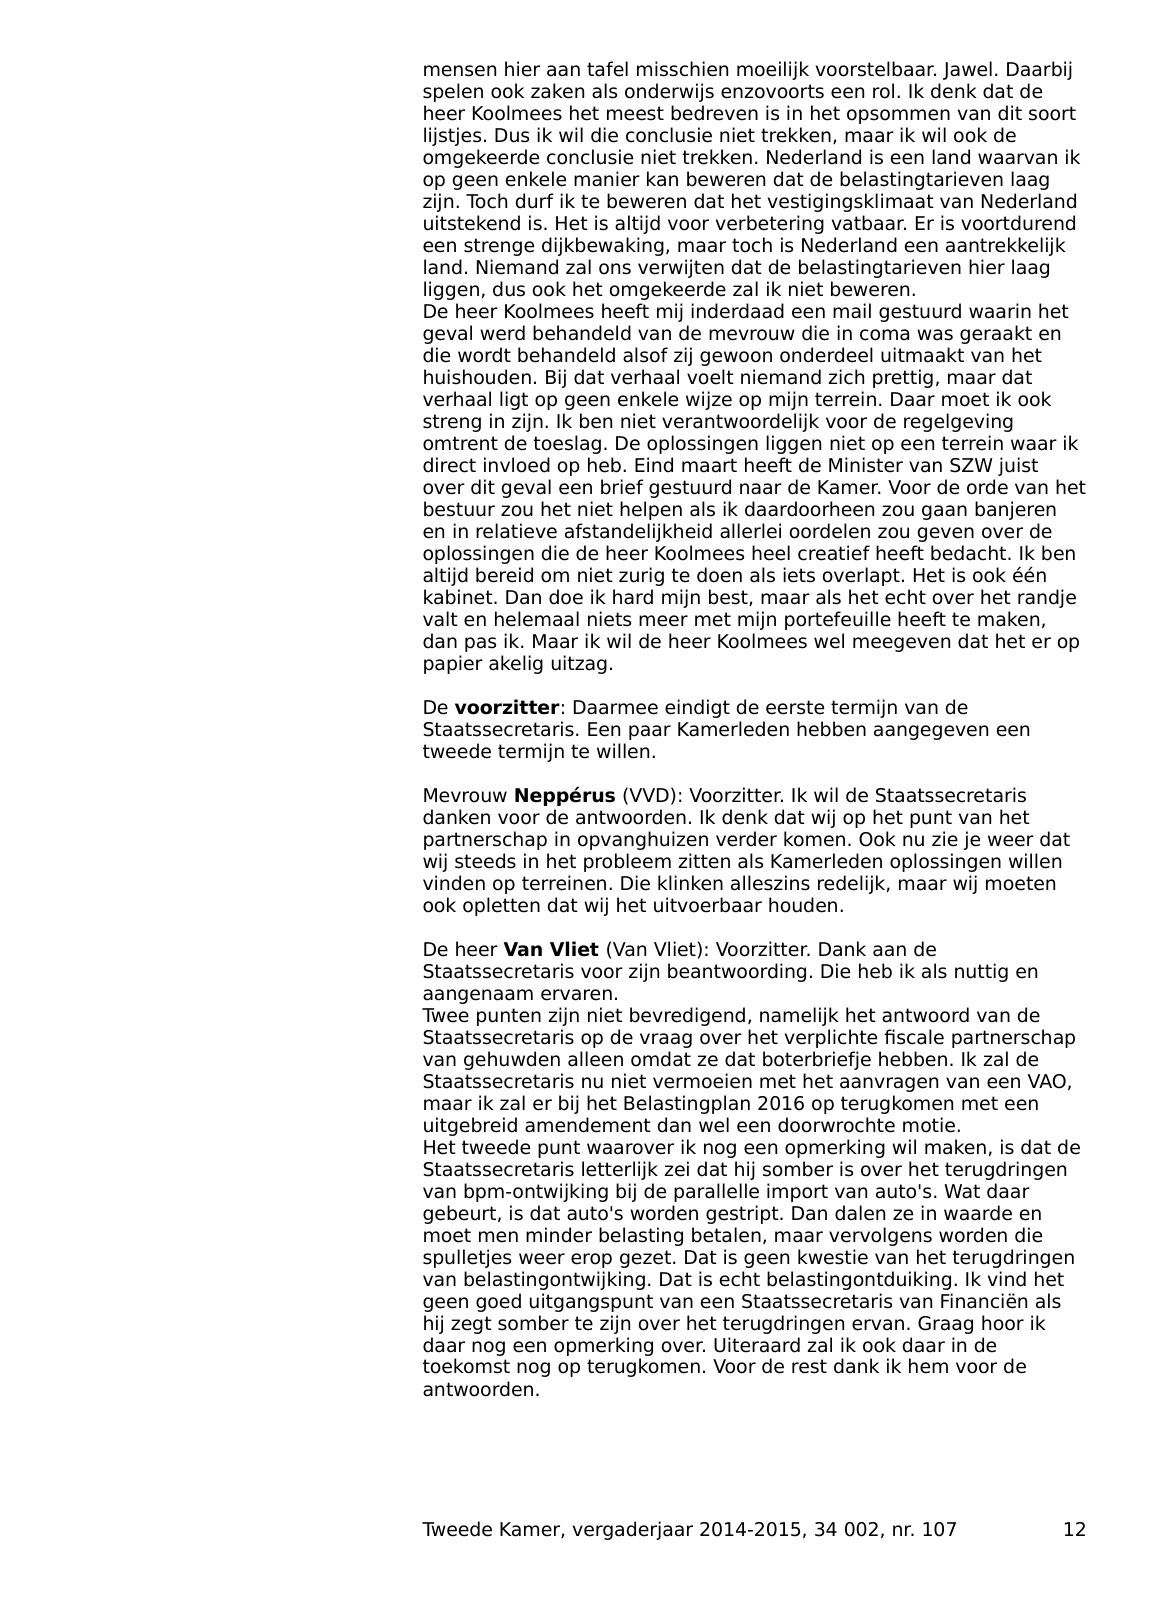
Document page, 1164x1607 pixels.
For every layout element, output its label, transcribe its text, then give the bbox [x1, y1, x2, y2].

text Het tweede punt waarover ik nog een opmerking wil maken, is dat de Staatssecretaris letterlijk zei dat hij somber is over het terugdringen van bpm-ontwijking bij de parallelle import van auto's. Wat daar gebeurt, is dat auto's worden gestript. Dan dalen ze in waarde en moet men minder belasting betalen, maar vervolgens worden die spulletjes weer erop gezet. Dat is geen kwestie van het terugdringen van belastingontwijking. Dat is echt belastingontduiking. Ik vind het geen goed uitgangspunt van een Staatssecretaris van Financiën als hij zegt somber te zijn over het terugdringen ervan. Graag hoor ik daar nog een opmerking over. Uiteraard zal ik ook daar in de toekomst nog op terugkomen. Voor de rest dank ik hem voor de antwoorden. [422, 1137, 1087, 1400]
text Twee punten zijn niet bevredigend, namelijk het antwoord van de Staatssecretaris op de vraag over het verplichte fiscale partnerschap van gehuwden alleen omdat ze dat boterbriefje hebben. Ik zal de Staatssecretaris nu niet vermoeien met het aanvragen van een VAO, maar ik zal er bij het Belastingplan 2016 op terugkomen met een uitgebreid amendement dan wel een doorwrochte motie. [422, 1005, 1087, 1137]
text De heer Van Vliet (Van Vliet): Voorzitter. Dank aan de Staatssecretaris voor zijn beantwoording. Die heb ik als nuttig en aangenaam ervaren. [422, 939, 1087, 1005]
text De heer Koolmees heeft mij inderdaad een mail gestuurd waarin het geval werd behandeld van de mevrouw die in coma was geraakt en die wordt behandeld alsof zij gewoon onderdeel uitmaakt van het huishouden. Bij dat verhaal voelt niemand zich prettig, maar dat verhaal ligt op geen enkele wijze op mijn terrein. Daar moet ik ook streng in zijn. Ik ben niet verantwoordelijk voor de regelgeving omtrent de toeslag. De oplossingen liggen niet op een terrein waar ik direct invloed op heb. Eind maart heeft de Minister van SZW juist over dit geval een brief gestuurd naar de Kamer. Voor de orde van het bestuur zou het niet helpen als ik daardoorheen zou gaan banjeren en in relatieve afstandelijkheid allerlei oordelen zou geven over de oplossingen die de heer Koolmees heel creatief heeft bedacht. Ik ben altijd bereid om niet zurig te doen als iets overlapt. Het is ook één kabinet. Dan doe ik hard mijn best, maar als het echt over het randje valt en helemaal niets meer met mijn portefeuille heeft te maken, dan pas ik. Maar ik wil de heer Koolmees wel meegeven dat het er op papier akelig uitzag. [422, 301, 1087, 674]
text De voorzitter: Daarmee eindigt de eerste termijn van de Staatssecretaris. Een paar Kamerleden hebben aangegeven een tweede termijn te willen. [422, 697, 1087, 763]
text mensen hier aan tafel misschien moeilijk voorstelbaar. Jawel. Daarbij spelen ook zaken als onderwijs enzovoorts een rol. Ik denk dat de heer Koolmees het meest bedreven is in het opsommen van dit soort lijstjes. Dus ik wil die conclusie niet trekken, maar ik wil ook de omgekeerde conclusie niet trekken. Nederland is een land waarvan ik op geen enkele manier kan beweren dat de belastingtarieven laag zijn. Toch durf ik te beweren dat het vestigingsklimaat van Nederland uitstekend is. Het is altijd voor verbetering vatbaar. Er is voortdurend een strenge dijkbewaking, maar toch is Nederland een aantrekkelijk land. Niemand zal ons verwijten dat de belastingtarieven hier laag liggen, dus ook het omgekeerde zal ik niet beweren. [422, 59, 1087, 301]
text Mevrouw Neppérus (VVD): Voorzitter. Ik wil de Staatssecretaris danken voor de antwoorden. Ik denk dat wij op het punt van het partnerschap in opvanghuizen verder komen. Ook nu zie je weer dat wij steeds in het probleem zitten als Kamerleden oplossingen willen vinden op terreinen. Die klinken alleszins redelijk, maar wij moeten ook opletten dat wij het uitvoerbaar houden. [422, 785, 1087, 917]
